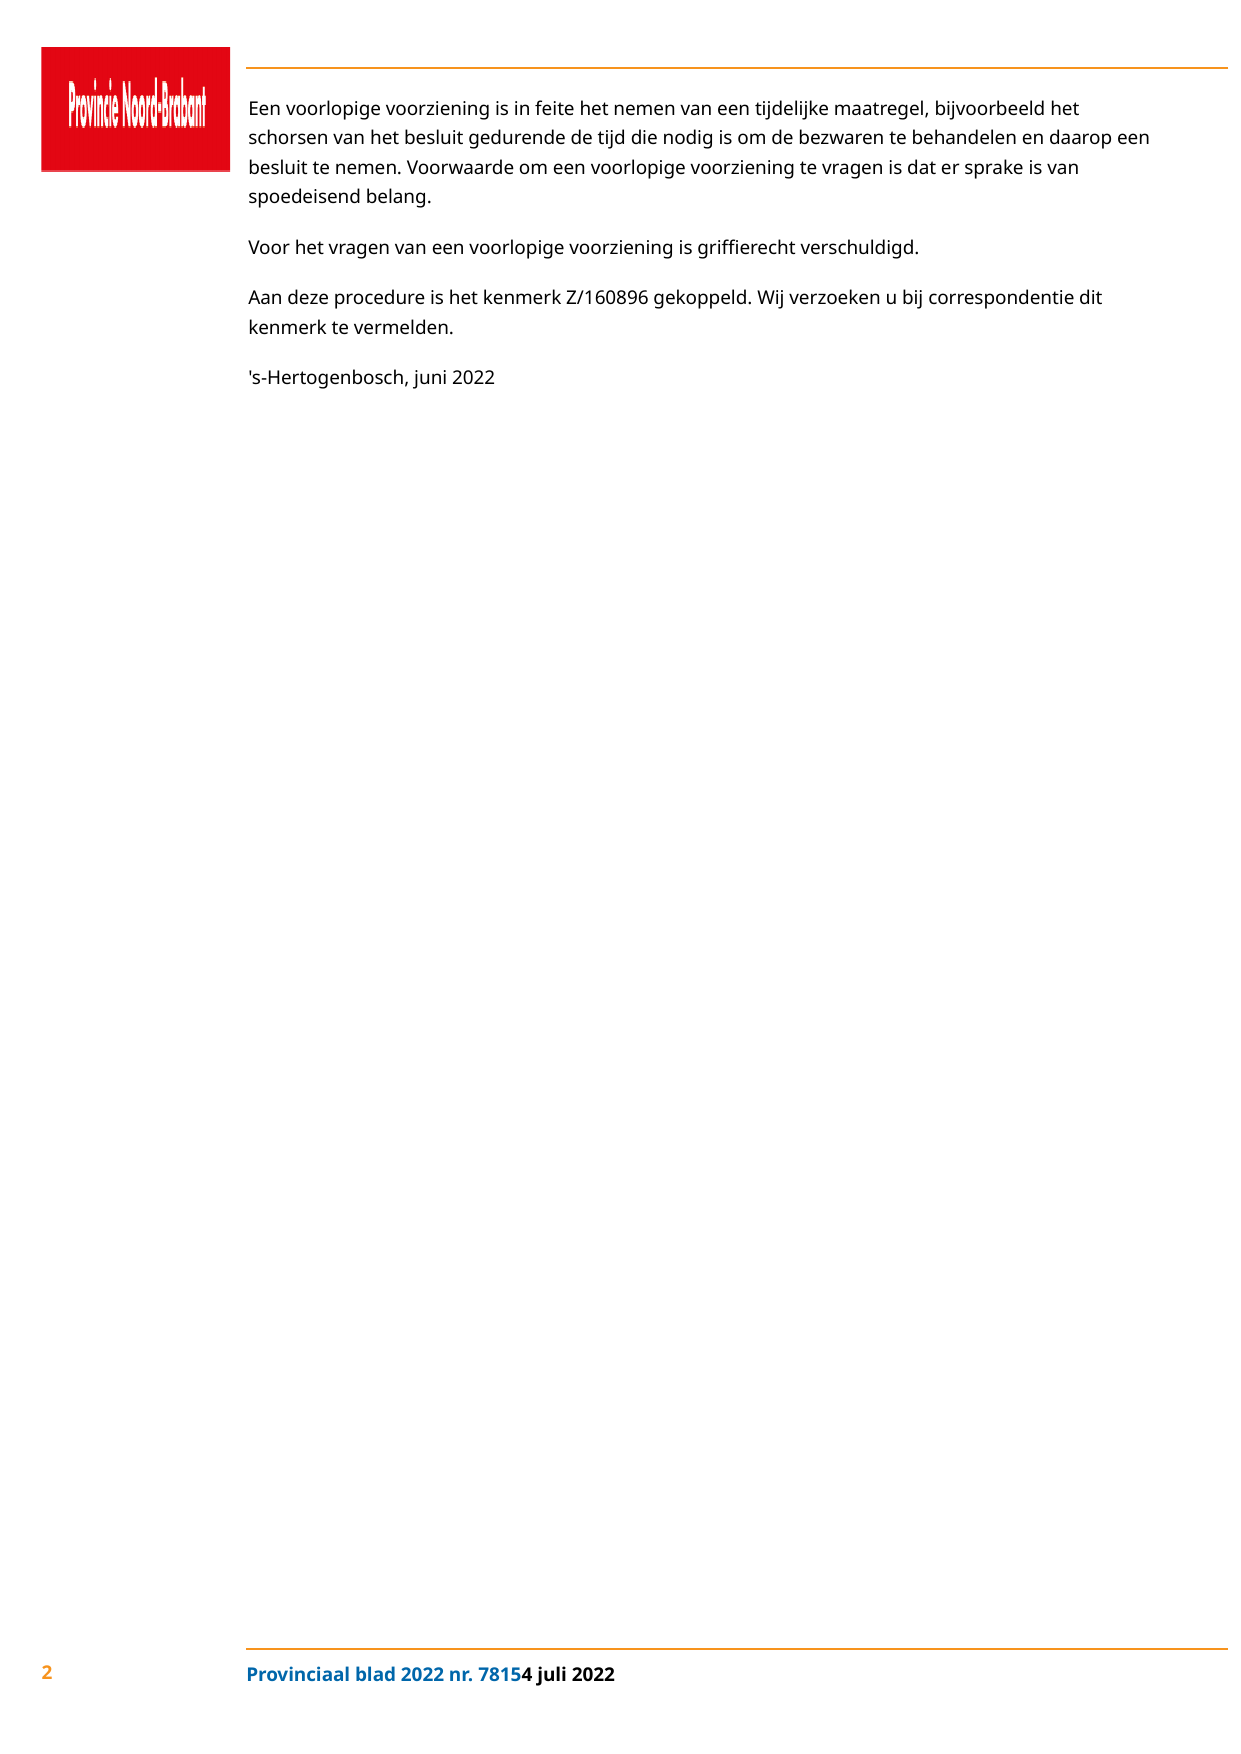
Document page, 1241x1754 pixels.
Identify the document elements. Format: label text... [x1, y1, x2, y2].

text Aan deze procedure is het kenmerk Z/160896 gekoppeld. Wij verzoeken u bij correspondentie dit kenmerk te vermelden. [248, 284, 1152, 340]
text Voor het vragen van een voorlopige voorziening is griffierecht verschuldigd. [248, 234, 1152, 260]
picture [41, 47, 231, 172]
text 's-Hertogenbosch, juni 2022 [248, 364, 1152, 390]
text Een voorlopige voorziening is in feite het nemen van een tijdelijke maatregel, bijvoorbeeld het schorsen van het besluit gedurende de tijd die nodig is om de bezwaren te behandelen en daarop een besluit te nemen. Voorwaarde om een voorlopige voorziening te vragen is dat er sprake is van spoedeisend belang. [248, 95, 1152, 209]
